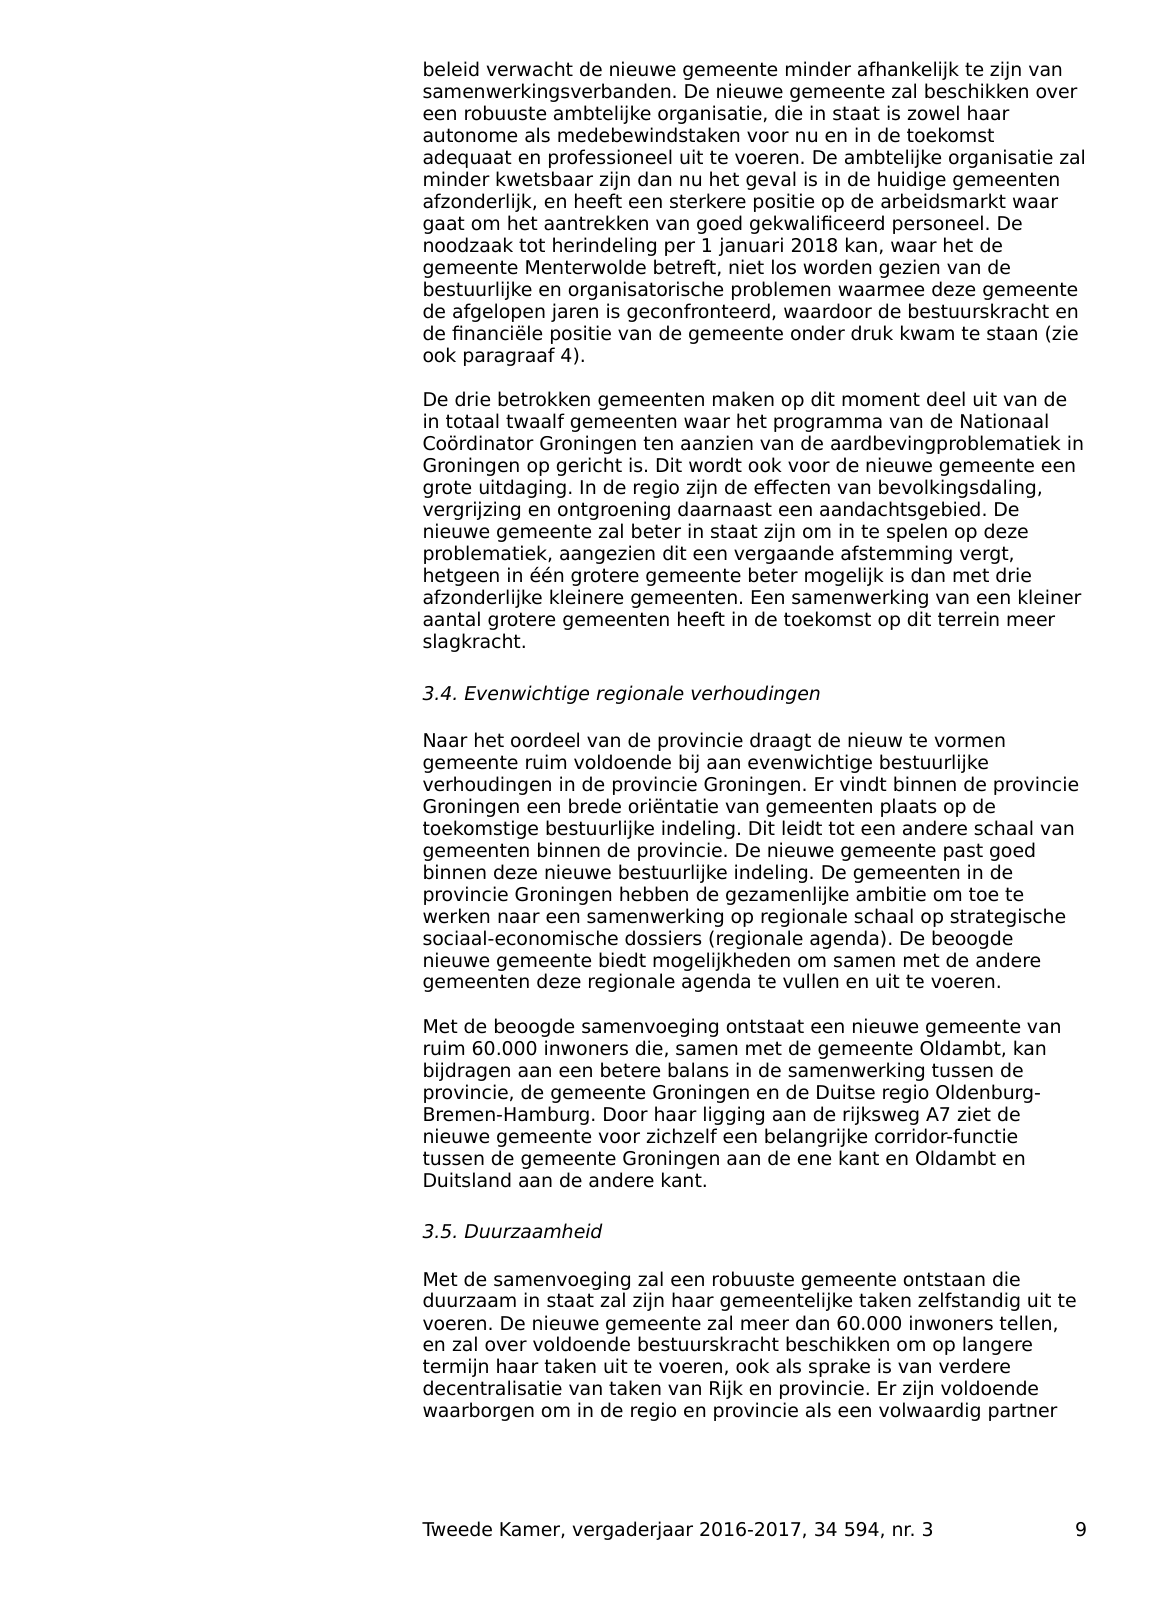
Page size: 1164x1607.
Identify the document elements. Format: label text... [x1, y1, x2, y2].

text beleid verwacht de nieuwe gemeente minder afhankelijk te zijn van samenwerkingsverbanden. De nieuwe gemeente zal beschikken over een robuuste ambtelijke organisatie, die in staat is zowel haar autonome als medebewindstaken voor nu en in de toekomst adequaat en professioneel uit te voeren. De ambtelijke organisatie zal minder kwetsbaar zijn dan nu het geval is in de huidige gemeenten afzonderlijk, en heeft een sterkere positie op de arbeidsmarkt waar gaat om het aantrekken van goed gekwalificeerd personeel. De noodzaak tot herindeling per 1 januari 2018 kan, waar het de gemeente Menterwolde betreft, niet los worden gezien van de bestuurlijke en organisatorische problemen waarmee deze gemeente de afgelopen jaren is geconfronteerd, waardoor de bestuurskracht en de financiële positie van de gemeente onder druk kwam te staan (zie ook paragraaf 4). [422, 59, 1087, 367]
subtitle 3.5. Duurzaamheid [422, 1221, 1087, 1243]
text Met de beoogde samenvoeging ontstaat een nieuwe gemeente van ruim 60.000 inwoners die, samen met de gemeente Oldambt, kan bijdragen aan een betere balans in de samenwerking tussen de provincie, de gemeente Groningen en de Duitse regio Oldenburg-Bremen-Hamburg. Door haar ligging aan de rijksweg A7 ziet de nieuwe gemeente voor zichzelf een belangrijke corridor-functie tussen de gemeente Groningen aan de ene kant en Oldambt en Duitsland aan de andere kant. [422, 1016, 1087, 1191]
subtitle 3.4. Evenwichtige regionale verhoudingen [422, 683, 1087, 705]
text Met de samenvoeging zal een robuuste gemeente ontstaan die duurzaam in staat zal zijn haar gemeentelijke taken zelfstandig uit te voeren. De nieuwe gemeente zal meer dan 60.000 inwoners tellen, en zal over voldoende bestuurskracht beschikken om op langere termijn haar taken uit te voeren, ook als sprake is van verdere decentralisatie van taken van Rijk en provincie. Er zijn voldoende waarborgen om in de regio en provincie als een volwaardig partner [422, 1268, 1087, 1422]
text De drie betrokken gemeenten maken op dit moment deel uit van de in totaal twaalf gemeenten waar het programma van de Nationaal Coördinator Groningen ten aanzien van de aardbevingproblematiek in Groningen op gericht is. Dit wordt ook voor de nieuwe gemeente een grote uitdaging. In de regio zijn de effecten van bevolkingsdaling, vergrijzing en ontgroening daarnaast een aandachtsgebied. De nieuwe gemeente zal beter in staat zijn om in te spelen op deze problematiek, aangezien dit een vergaande afstemming vergt, hetgeen in één grotere gemeente beter mogelijk is dan met drie afzonderlijke kleinere gemeenten. Een samenwerking van een kleiner aantal grotere gemeenten heeft in de toekomst op dit terrein meer slagkracht. [422, 389, 1087, 653]
text Naar het oordeel van de provincie draagt de nieuw te vormen gemeente ruim voldoende bij aan evenwichtige bestuurlijke verhoudingen in de provincie Groningen. Er vindt binnen de provincie Groningen een brede oriëntatie van gemeenten plaats op de toekomstige bestuurlijke indeling. Dit leidt tot een andere schaal van gemeenten binnen de provincie. De nieuwe gemeente past goed binnen deze nieuwe bestuurlijke indeling. De gemeenten in de provincie Groningen hebben de gezamenlijke ambitie om toe te werken naar een samenwerking op regionale schaal op strategische sociaal-economische dossiers (regionale agenda). De beoogde nieuwe gemeente biedt mogelijkheden om samen met de andere gemeenten deze regionale agenda te vullen en uit te voeren. [422, 730, 1087, 993]
